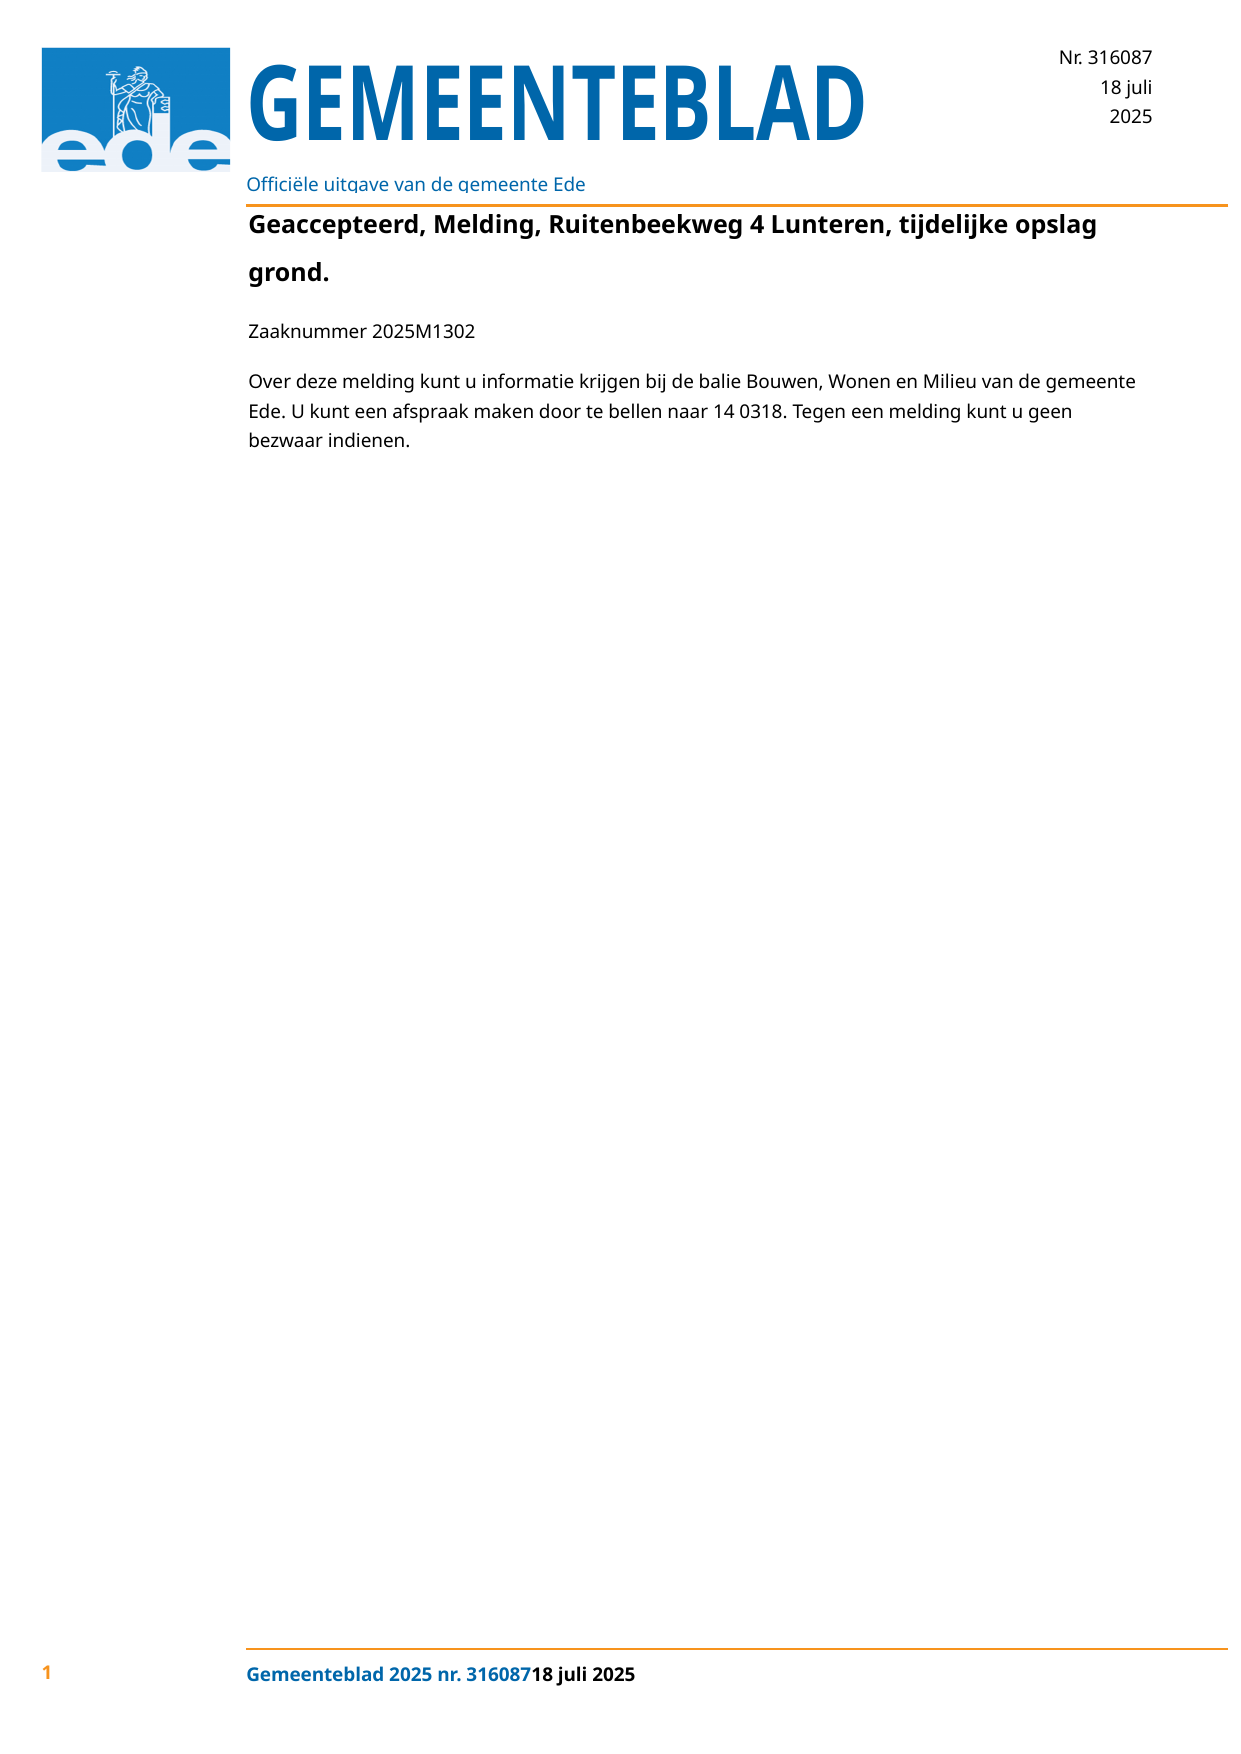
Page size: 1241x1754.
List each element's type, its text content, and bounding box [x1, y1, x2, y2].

text Zaaknummer 2025M1302 [248, 318, 1152, 344]
picture [41, 47, 231, 172]
text Over deze melding kunt u informatie krijgen bij de balie Bouwen, Wonen en Milieu van de gemeente Ede. U kunt een afspraak maken door te bellen naar 14 0318. Tegen een melding kunt u geen bezwaar indienen. [248, 368, 1152, 453]
text Geaccepteerd, Melding, Ruitenbeekweg 4 Lunteren, tijdelijke opslag grond. [248, 207, 1152, 288]
